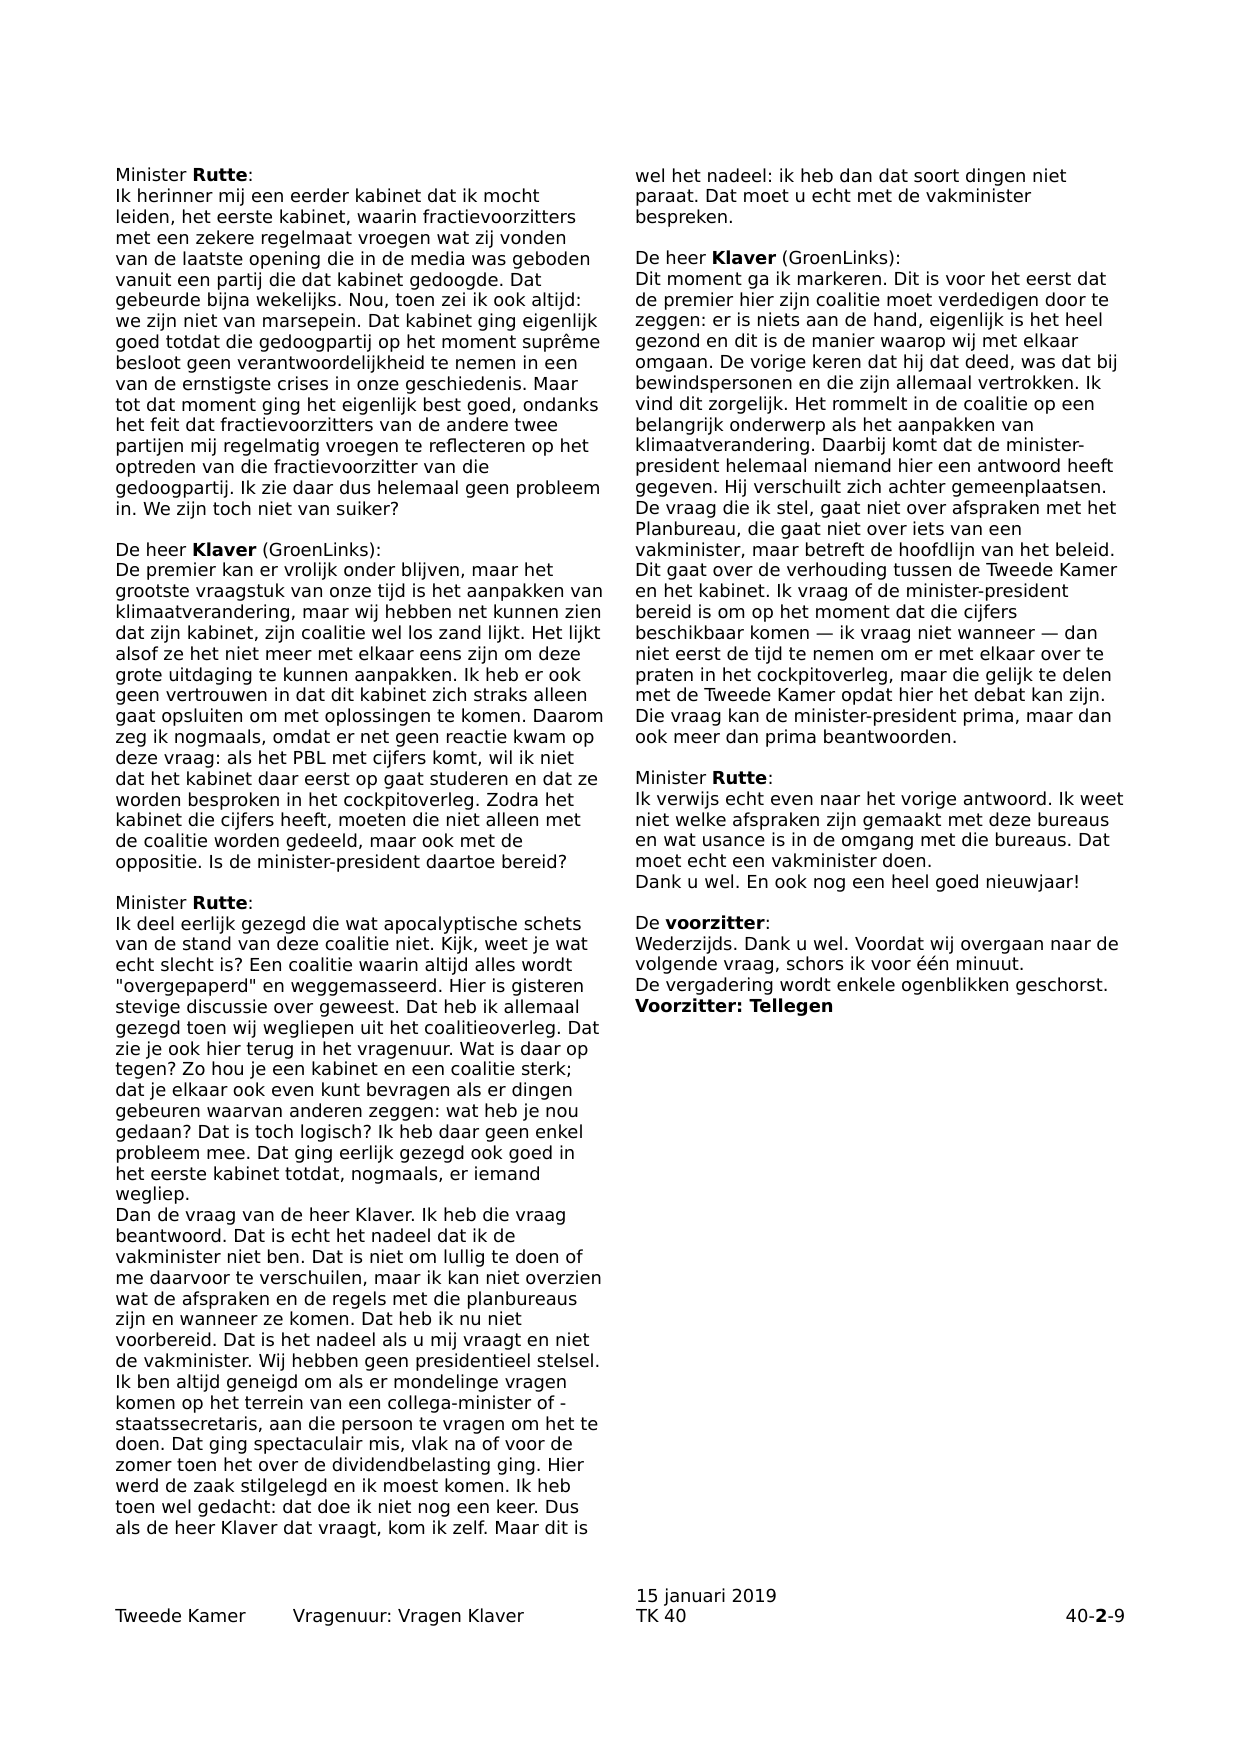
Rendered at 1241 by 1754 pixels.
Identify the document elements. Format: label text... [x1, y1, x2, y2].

text De vergadering wordt enkele ogenblikken geschorst. [635, 975, 1125, 996]
text Minister Rutte: [115, 893, 605, 913]
text Minister Rutte: [115, 165, 605, 186]
text De premier kan er vrolijk onder blijven, maar het grootste vraagstuk van onze tijd is het aanpakken van klimaatverandering, maar wij hebben net kunnen zien dat zijn kabinet, zijn coalitie wel los zand lijkt. Het lijkt alsof ze het niet meer met elkaar eens zijn om deze grote uitdaging te kunnen aanpakken. Ik heb er ook geen vertrouwen in dat dit kabinet zich straks alleen gaat opsluiten om met oplossingen te komen. Daarom zeg ik nogmaals, omdat er net geen reactie kwam op deze vraag: als het PBL met cijfers komt, wil ik niet dat het kabinet daar eerst op gaat studeren en dat ze worden besproken in het cockpitoverleg. Zodra het kabinet die cijfers heeft, moeten die niet alleen met de coalitie worden gedeeld, maar ook met de oppositie. Is de minister-president daartoe bereid? [115, 560, 605, 873]
text Minister Rutte: [635, 768, 1125, 788]
text Voorzitter: Tellegen [635, 996, 1125, 1017]
text Ik herinner mij een eerder kabinet dat ik mocht leiden, het eerste kabinet, waarin fractievoorzitters met een zekere regelmaat vroegen wat zij vonden van de laatste opening die in de media was geboden vanuit een partij die dat kabinet gedoogde. Dat gebeurde bijna wekelijks. Nou, toen zei ik ook altijd: we zijn niet van marsepein. Dat kabinet ging eigenlijk goed totdat die gedoogpartij op het moment suprême besloot geen verantwoordelijkheid te nemen in een van de ernstigste crises in onze geschiedenis. Maar tot dat moment ging het eigenlijk best goed, ondanks het feit dat fractievoorzitters van de andere twee partijen mij regelmatig vroegen te reflecteren op het optreden van die fractievoorzitter van die gedoogpartij. Ik zie daar dus helemaal geen probleem in. We zijn toch niet van suiker? [115, 186, 605, 519]
text De heer Klaver (GroenLinks): [635, 248, 1125, 268]
text Wederzijds. Dank u wel. Voordat wij overgaan naar de volgende vraag, schors ik voor één minuut. [635, 933, 1125, 975]
text Dit moment ga ik markeren. Dit is voor het eerst dat de premier hier zijn coalitie moet verdedigen door te zeggen: er is niets aan de hand, eigenlijk is het heel gezond en dit is de manier waarop wij met elkaar omgaan. De vorige keren dat hij dat deed, was dat bij bewindspersonen en die zijn allemaal vertrokken. Ik vind dit zorgelijk. Het rommelt in de coalitie op een belangrijk onderwerp als het aanpakken van klimaatverandering. Daarbij komt dat de minister-president helemaal niemand hier een antwoord heeft gegeven. Hij verschuilt zich achter gemeenplaatsen. De vraag die ik stel, gaat niet over afspraken met het Planbureau, die gaat niet over iets van een vakminister, maar betreft de hoofdlijn van het beleid. Dit gaat over de verhouding tussen de Tweede Kamer en het kabinet. Ik vraag of de minister-president bereid is om op het moment dat die cijfers beschikbaar komen — ik vraag niet wanneer — dan niet eerst de tijd te nemen om er met elkaar over te praten in het cockpitoverleg, maar die gelijk te delen met de Tweede Kamer opdat hier het debat kan zijn. Die vraag kan de minister-president prima, maar dan ook meer dan prima beantwoorden. [635, 268, 1125, 748]
text Dan de vraag van de heer Klaver. Ik heb die vraag beantwoord. Dat is echt het nadeel dat ik de vakminister niet ben. Dat is niet om lullig te doen of me daarvoor te verschuilen, maar ik kan niet overzien wat de afspraken en de regels met die planbureaus zijn en wanneer ze komen. Dat heb ik nu niet voorbereid. Dat is het nadeel als u mij vraagt en niet de vakminister. Wij hebben geen presidentieel stelsel. Ik ben altijd geneigd om als er mondelinge vragen komen op het terrein van een collega-minister of -staatssecretaris, aan die persoon te vragen om het te doen. Dat ging spectaculair mis, vlak na of voor de zomer toen het over de dividendbelasting ging. Hier werd de zaak stilgelegd en ik moest komen. Ik heb toen wel gedacht: dat doe ik niet nog een keer. Dus als de heer Klaver dat vraagt, kom ik zelf. Maar dit is [115, 1205, 605, 1538]
text Dank u wel. En ook nog een heel goed nieuwjaar! [635, 872, 1125, 893]
text De heer Klaver (GroenLinks): [115, 539, 605, 560]
text Ik deel eerlijk gezegd die wat apocalyptische schets van de stand van deze coalitie niet. Kijk, weet je wat echt slecht is? Een coalitie waarin altijd alles wordt "overgepaperd" en weggemasseerd. Hier is gisteren stevige discussie over geweest. Dat heb ik allemaal gezegd toen wij wegliepen uit het coalitieoverleg. Dat zie je ook hier terug in het vragenuur. Wat is daar op tegen? Zo hou je een kabinet en een coalitie sterk; dat je elkaar ook even kunt bevragen als er dingen gebeuren waarvan anderen zeggen: wat heb je nou gedaan? Dat is toch logisch? Ik heb daar geen enkel probleem mee. Dat ging eerlijk gezegd ook goed in het eerste kabinet totdat, nogmaals, er iemand wegliep. [115, 913, 605, 1205]
text Ik verwijs echt even naar het vorige antwoord. Ik weet niet welke afspraken zijn gemaakt met deze bureaus en wat usance is in de omgang met die bureaus. Dat moet echt een vakminister doen. [635, 788, 1125, 872]
text De voorzitter: [635, 913, 1125, 933]
text wel het nadeel: ik heb dan dat soort dingen niet paraat. Dat moet u echt met de vakminister bespreken. [635, 165, 1125, 228]
